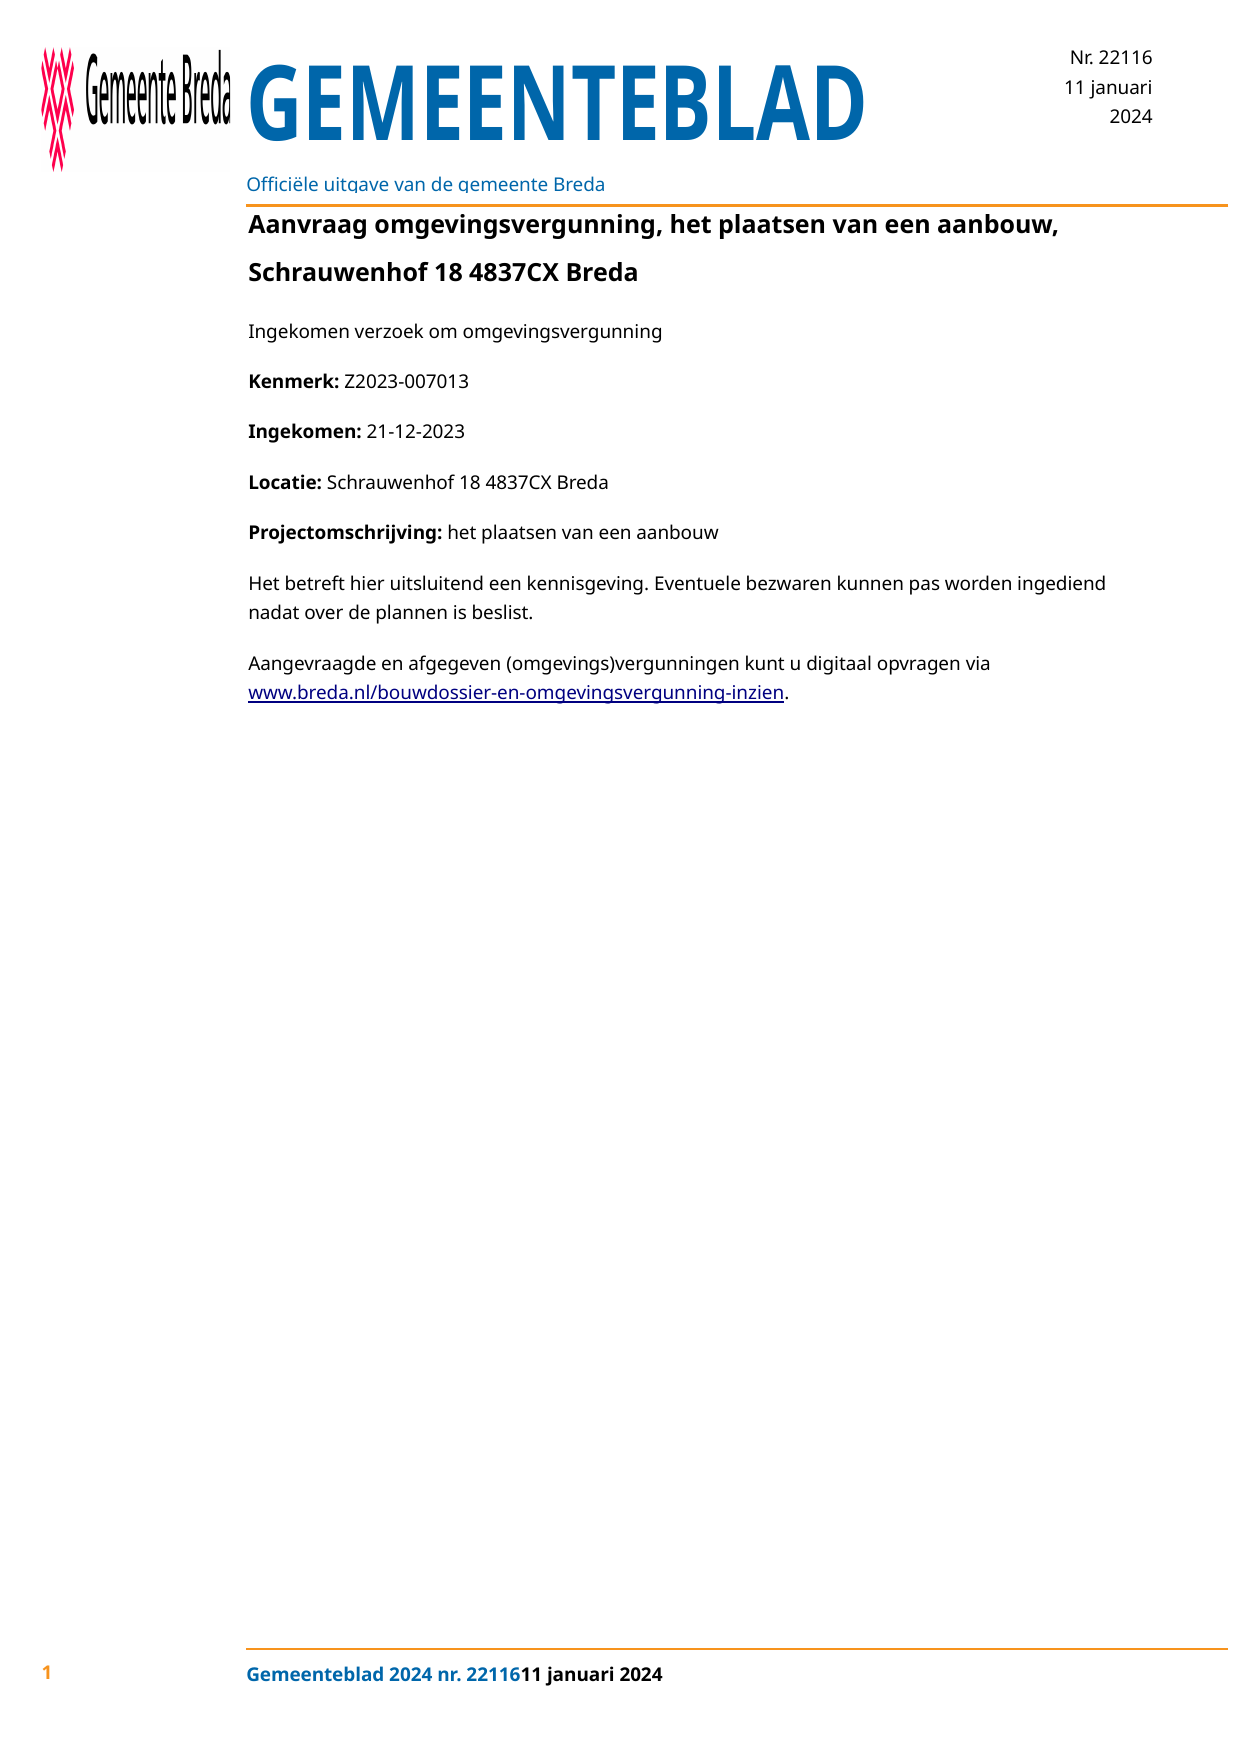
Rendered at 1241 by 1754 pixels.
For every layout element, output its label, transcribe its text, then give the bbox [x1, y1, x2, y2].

text Kenmerk: Z2023-007013 [248, 368, 1152, 394]
text Projectomschrijving: het plaatsen van een aanbouw [248, 519, 1152, 545]
picture [41, 47, 231, 172]
text Aanvraag omgevingsvergunning, het plaatsen van een aanbouw, Schrauwenhof 18 4837CX Breda [248, 207, 1152, 288]
text Ingekomen verzoek om omgevingsvergunning [248, 318, 1152, 344]
text Het betreft hier uitsluitend een kennisgeving. Eventuele bezwaren kunnen pas worden ingediend nadat over de plannen is beslist. [248, 570, 1152, 625]
text Ingekomen: 21-12-2023 [248, 419, 1152, 444]
text Aangevraagde en afgegeven (omgevings)vergunningen kunt u digitaal opvragen via www.breda.nl/bouwdossier-en-omgevingsvergunning-inzien. [248, 650, 1152, 705]
text Locatie: Schrauwenhof 18 4837CX Breda [248, 469, 1152, 495]
